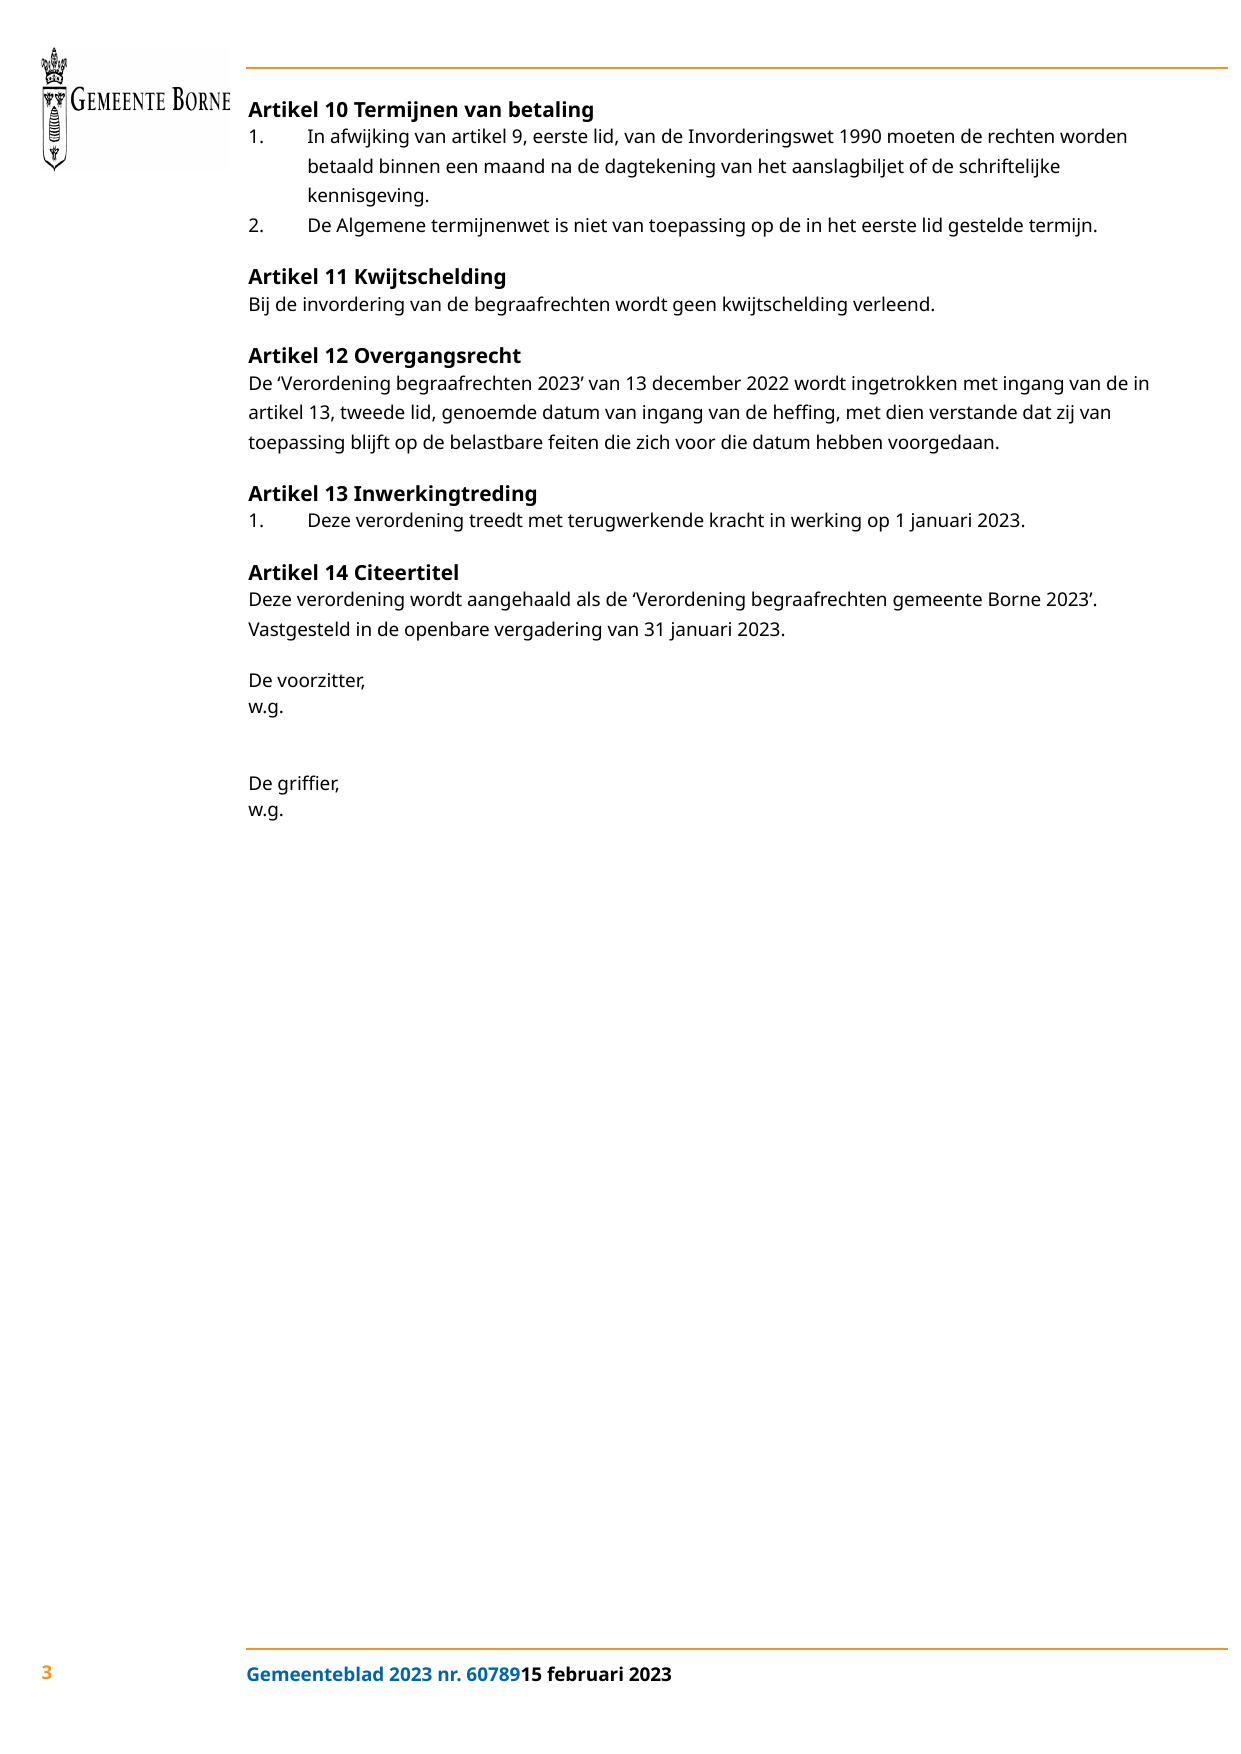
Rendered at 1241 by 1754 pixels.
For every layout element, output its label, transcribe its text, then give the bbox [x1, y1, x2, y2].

picture [41, 47, 231, 172]
text De voorzitter, [248, 668, 1152, 693]
text Vastgesteld in de openbare vergadering van 31 januari 2023. [248, 616, 1152, 642]
text Artikel 12 Overgangsrecht [248, 341, 1152, 370]
list Deze verordening treedt met terugwerkende kracht in werking op 1 januari 2023. [248, 508, 1152, 533]
text Deze verordening wordt aangehaald als de ‘Verordening begraafrechten gemeente Borne 2023’. [248, 587, 1152, 612]
text De griffier, [248, 771, 1152, 796]
text Artikel 11 Kwijtschelding [248, 262, 1152, 291]
text w.g. [248, 693, 1152, 719]
text Bij de invordering van de begraafrechten wordt geen kwijtschelding verleend. [248, 291, 1152, 317]
text Artikel 14 Citeertitel [248, 558, 1152, 587]
list In afwijking van artikel 9, eerste lid, van de Invorderingswet 1990 moeten de rechten worden betaald binnen een maand na de dagtekening van het aanslagbiljet of de schriftelijke kennisgeving. [248, 123, 1152, 208]
text Artikel 10 Termijnen van betaling [248, 95, 1152, 123]
text Artikel 13 Inwerkingtreding [248, 479, 1152, 508]
text De ‘Verordening begraafrechten 2023’ van 13 december 2022 wordt ingetrokken met ingang van de in artikel 13, tweede lid, genoemde datum van ingang van de heffing, met dien verstande dat zij van toepassing blijft op de belastbare feiten die zich voor die datum hebben voorgedaan. [248, 370, 1152, 454]
text w.g. [248, 796, 1152, 822]
list De Algemene termijnenwet is niet van toepassing op de in het eerste lid gestelde termijn. [248, 212, 1152, 238]
